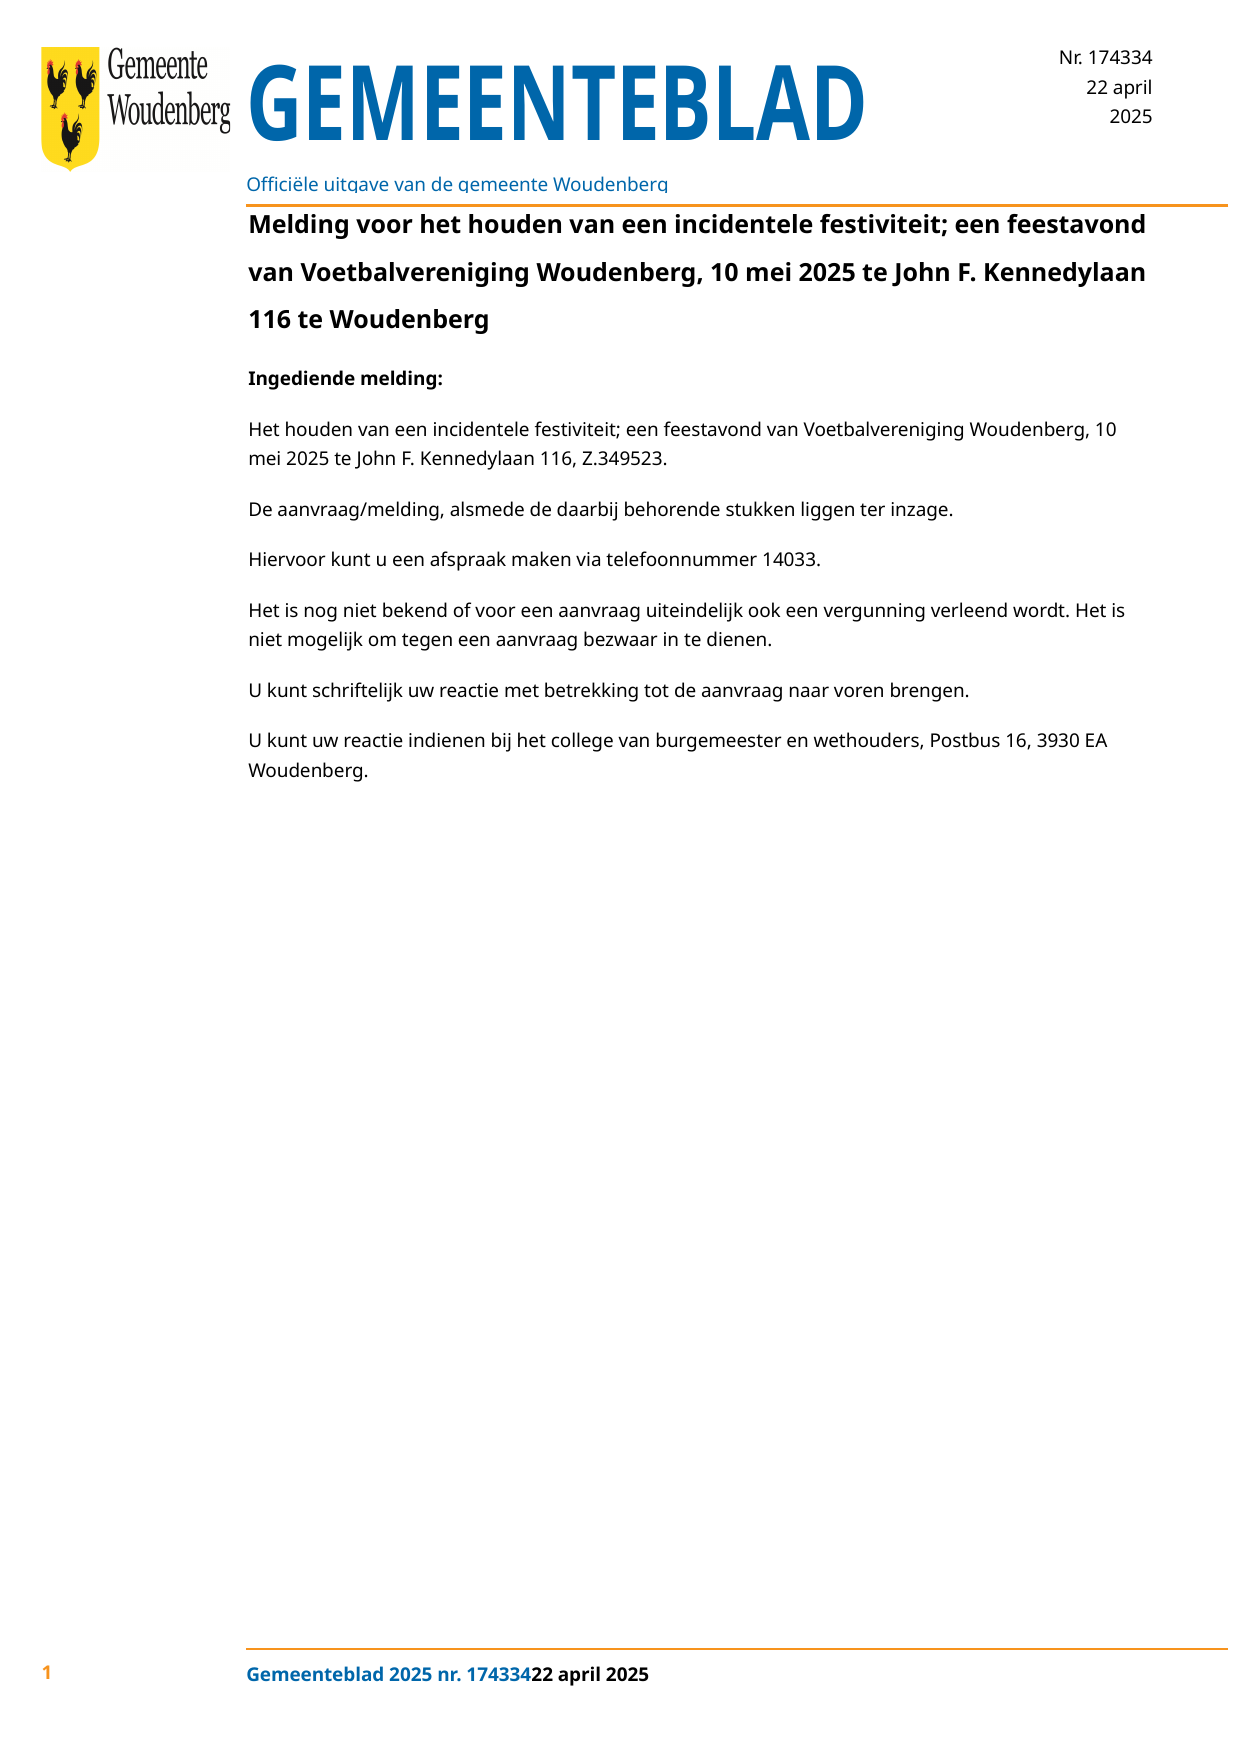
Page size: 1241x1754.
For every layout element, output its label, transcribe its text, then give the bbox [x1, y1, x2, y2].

text De aanvraag/melding, alsmede de daarbij behorende stukken liggen ter inzage. [248, 496, 1152, 522]
text Ingediende melding: [248, 366, 1152, 391]
text Het houden van een incidentele festiviteit; een feestavond van Voetbalvereniging Woudenberg, 10 mei 2025 te John F. Kennedylaan 116, Z.349523. [248, 416, 1152, 471]
text Melding voor het houden van een incidentele festiviteit; een feestavond van Voetbalvereniging Woudenberg, 10 mei 2025 te John F. Kennedylaan 116 te Woudenberg [248, 207, 1152, 336]
picture [41, 47, 231, 172]
text U kunt schriftelijk uw reactie met betrekking tot de aanvraag naar voren brengen. [248, 677, 1152, 702]
text Het is nog niet bekend of voor een aanvraag uiteindelijk ook een vergunning verleend wordt. Het is niet mogelijk om tegen een aanvraag bezwaar in te dienen. [248, 597, 1152, 652]
text U kunt uw reactie indienen bij het college van burgemeester en wethouders, Postbus 16, 3930 EA Woudenberg. [248, 727, 1152, 782]
text Hiervoor kunt u een afspraak maken via telefoonnummer 14033. [248, 546, 1152, 572]
